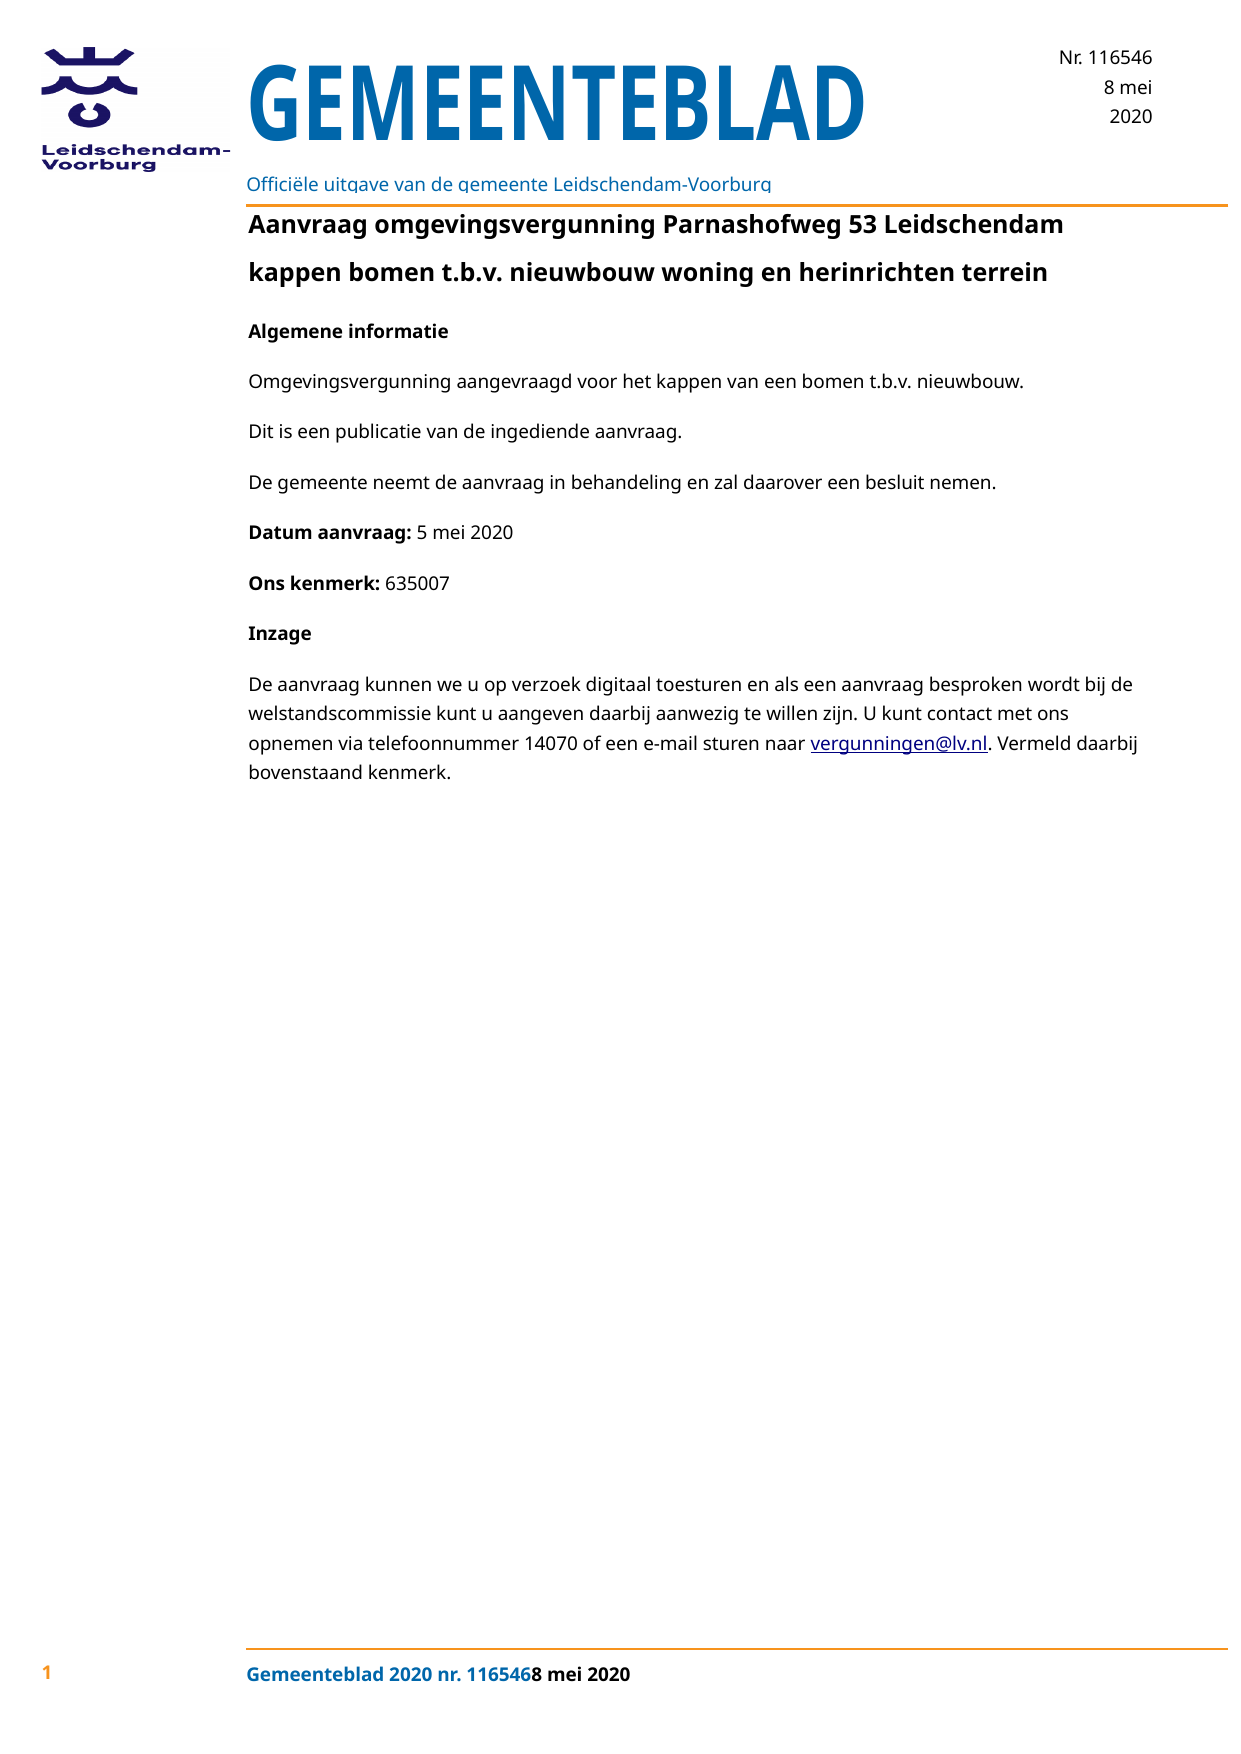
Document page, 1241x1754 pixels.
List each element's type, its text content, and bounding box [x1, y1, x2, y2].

text Aanvraag omgevingsvergunning Parnashofweg 53 Leidschendam kappen bomen t.b.v. nieuwbouw woning en herinrichten terrein [248, 207, 1152, 288]
text Inzage [248, 620, 1152, 646]
text Ons kenmerk: 635007 [248, 570, 1152, 596]
text Datum aanvraag: 5 mei 2020 [248, 519, 1152, 545]
picture [41, 47, 231, 172]
text Dit is een publicatie van de ingediende aanvraag. [248, 419, 1152, 444]
text De gemeente neemt de aanvraag in behandeling en zal daarover een besluit nemen. [248, 469, 1152, 495]
text De aanvraag kunnen we u op verzoek digitaal toesturen en als een aanvraag besproken wordt bij de welstandscommissie kunt u aangeven daarbij aanwezig te willen zijn. U kunt contact met ons opnemen via telefoonnummer 14070 of een e-mail sturen naar vergunningen@lv.nl. Vermeld daarbij bovenstaand kenmerk. [248, 671, 1152, 785]
text Omgevingsvergunning aangevraagd voor het kappen van een bomen t.b.v. nieuwbouw. [248, 368, 1152, 394]
text Algemene informatie [248, 318, 1152, 344]
